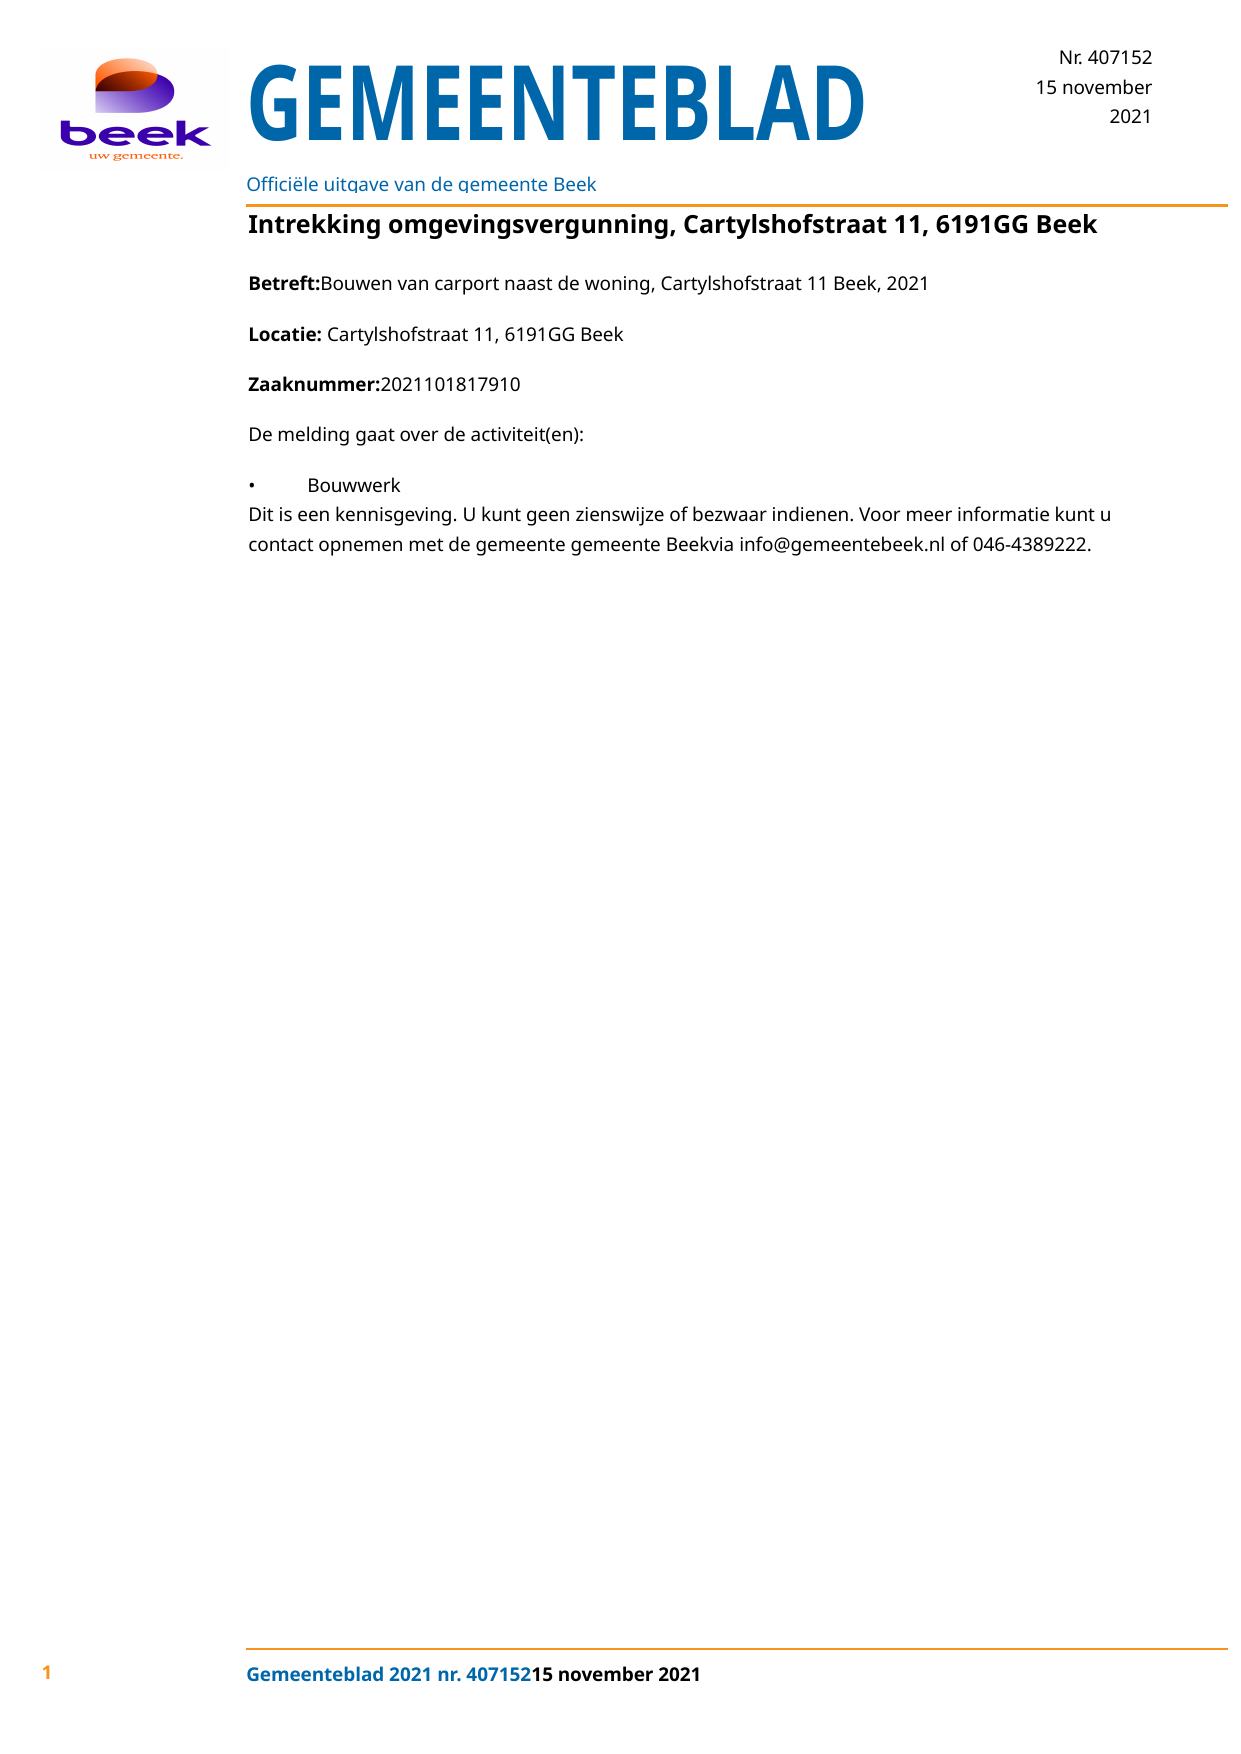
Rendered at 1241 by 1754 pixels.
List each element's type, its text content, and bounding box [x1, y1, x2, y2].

text Betreft:Bouwen van carport naast de woning, Cartylshofstraat 11 Beek, 2021 [248, 270, 1152, 296]
text De melding gaat over de activiteit(en): [248, 422, 1152, 447]
list Bouwwerk [248, 472, 1152, 498]
text Intrekking omgevingsvergunning, Cartylshofstraat 11, 6191GG Beek [248, 207, 1152, 241]
picture [41, 47, 231, 172]
text Dit is een kennisgeving. U kunt geen zienswijze of bezwaar indienen. Voor meer informatie kunt u contact opnemen met de gemeente gemeente Beekvia info@gemeentebeek.nl of 046-4389222. [248, 502, 1152, 557]
text Zaaknummer:2021101817910 [248, 371, 1152, 397]
text Locatie: Cartylshofstraat 11, 6191GG Beek [248, 321, 1152, 346]
